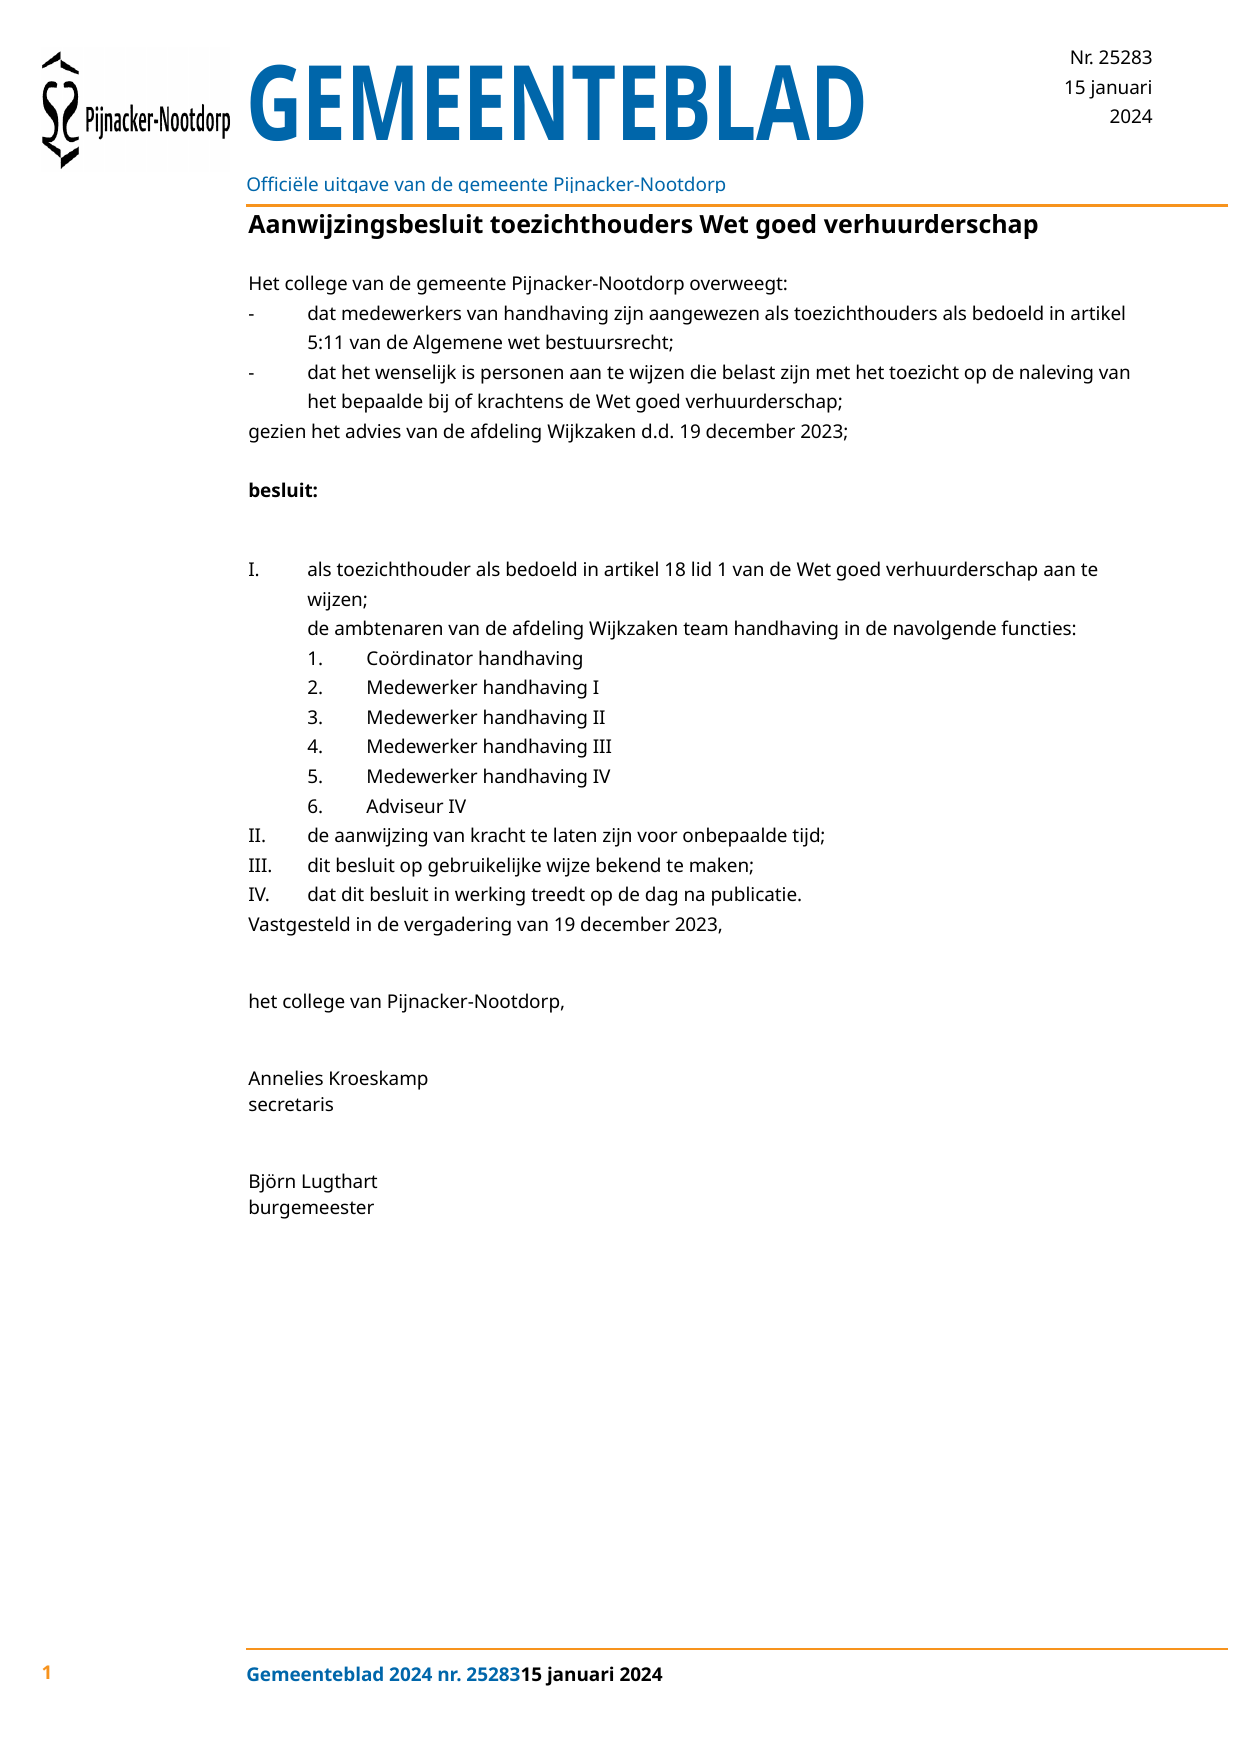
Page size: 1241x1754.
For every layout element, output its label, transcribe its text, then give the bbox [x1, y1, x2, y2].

text Het college van de gemeente Pijnacker-Nootdorp overweegt: [248, 270, 1152, 296]
text Vastgesteld in de vergadering van 19 december 2023, [248, 911, 1152, 937]
text Annelies Kroeskamp [248, 1066, 1152, 1091]
list Medewerker handhaving II [307, 704, 1152, 730]
list als toezichthouder als bedoeld in artikel 18 lid 1 van de Wet goed verhuurderschap aan te wijzen; [248, 556, 1152, 612]
text secretaris [248, 1091, 1152, 1117]
text besluit: [248, 477, 1152, 503]
list Medewerker handhaving IV [307, 763, 1152, 789]
list dat dit besluit in werking treedt op de dag na publicatie. [248, 882, 1152, 907]
list Coördinator handhaving [307, 645, 1152, 671]
list dat medewerkers van handhaving zijn aangewezen als toezichthouders als bedoeld in artikel 5:11 van de Algemene wet bestuursrecht; [248, 300, 1152, 355]
list Adviseur IV [307, 793, 1152, 819]
list Medewerker handhaving I [307, 674, 1152, 700]
picture [41, 47, 231, 172]
text burgemeester [248, 1194, 1152, 1220]
list Medewerker handhaving III [307, 734, 1152, 759]
list dat het wenselijk is personen aan te wijzen die belast zijn met het toezicht op de naleving van het bepaalde bij of krachtens de Wet goed verhuurderschap; [248, 359, 1152, 414]
text gezien het advies van de afdeling Wijkzaken d.d. 19 december 2023; [248, 418, 1152, 444]
list dit besluit op gebruikelijke wijze bekend te maken; [248, 852, 1152, 878]
list de ambtenaren van de afdeling Wijkzaken team handhaving in de navolgende functies: [248, 615, 1152, 641]
text Björn Lugthart [248, 1168, 1152, 1194]
text Aanwijzingsbesluit toezichthouders Wet goed verhuurderschap [248, 207, 1152, 241]
text het college van Pijnacker-Nootdorp, [248, 988, 1152, 1014]
list de aanwijzing van kracht te laten zijn voor onbepaalde tijd; [248, 822, 1152, 848]
